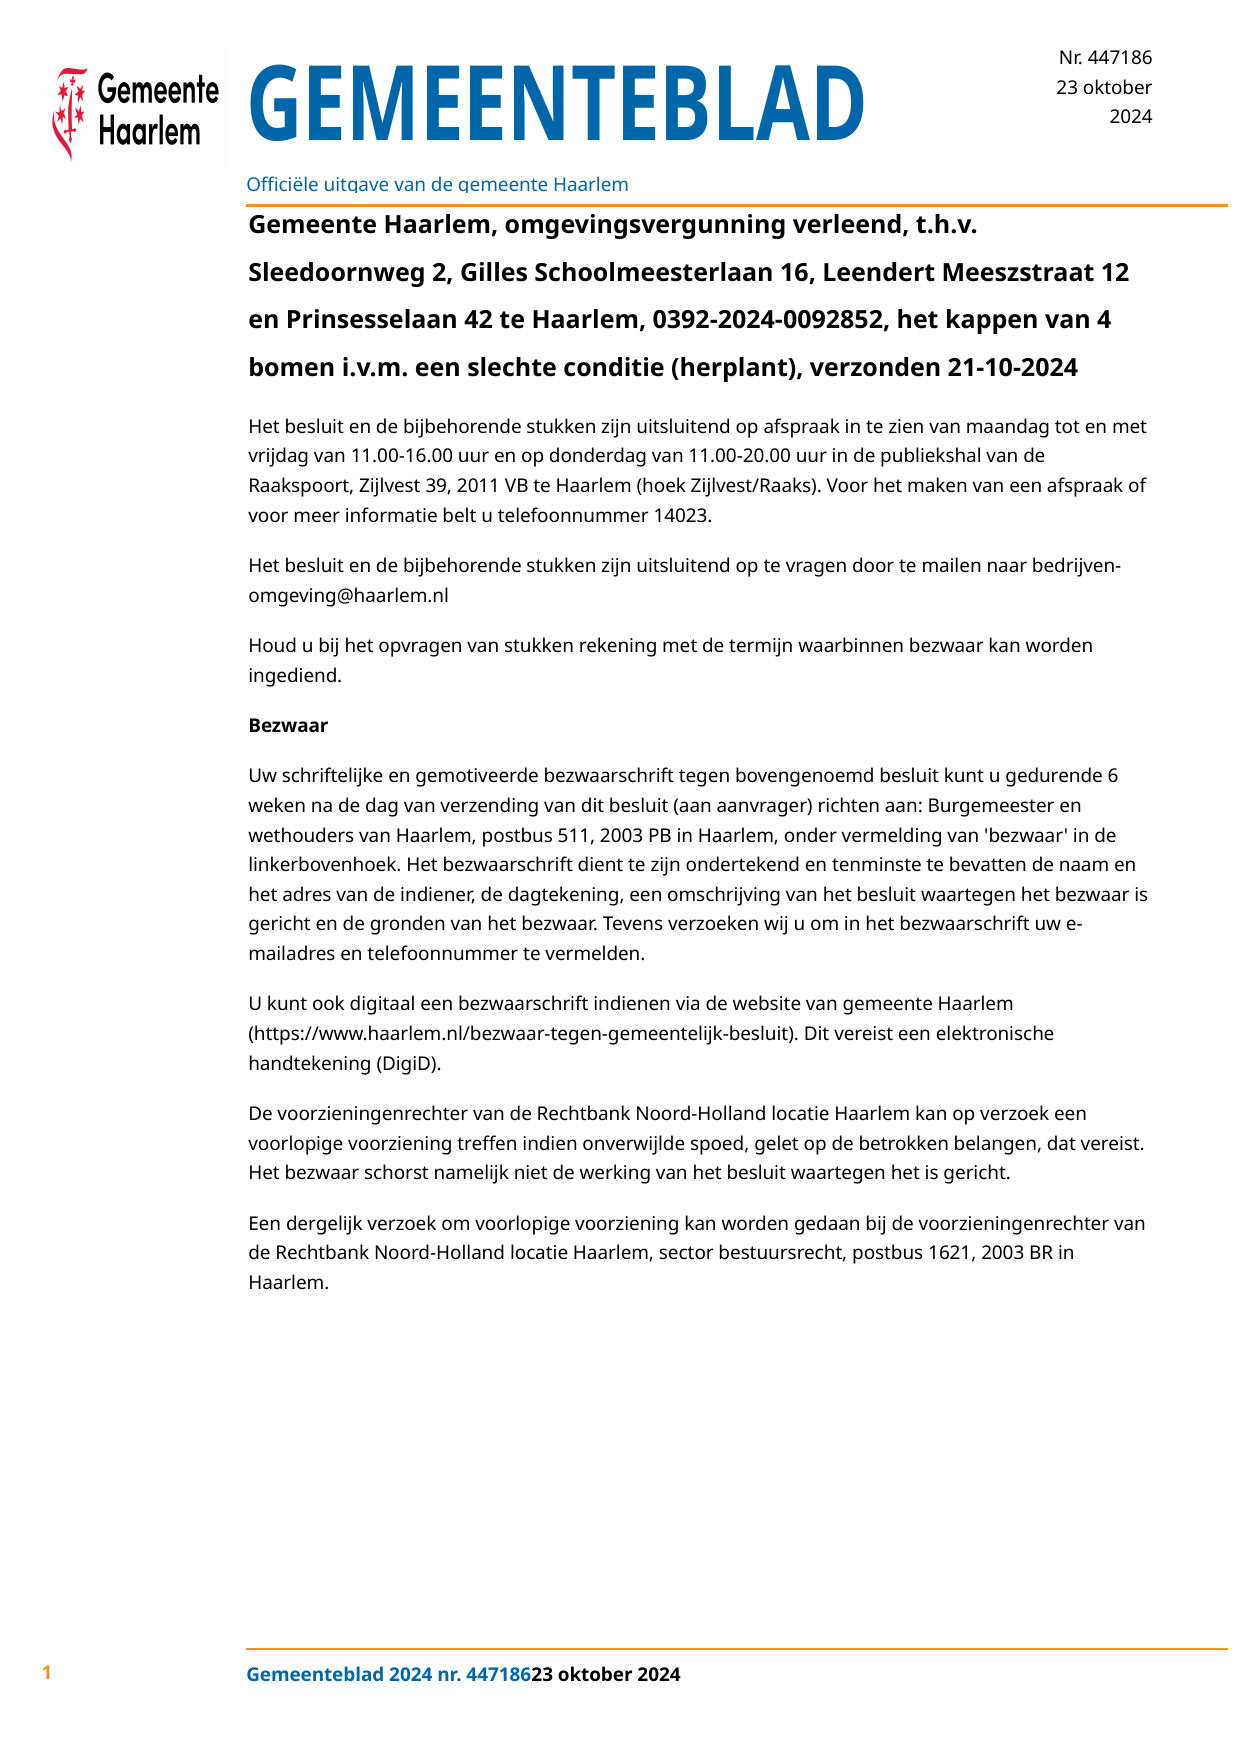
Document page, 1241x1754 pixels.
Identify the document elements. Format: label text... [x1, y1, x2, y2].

text Bezwaar [248, 712, 1152, 738]
picture [41, 47, 231, 172]
text Houd u bij het opvragen van stukken rekening met de termijn waarbinnen bezwaar kan worden ingediend. [248, 632, 1152, 688]
text Het besluit en de bijbehorende stukken zijn uitsluitend op te vragen door te mailen naar bedrijven-omgeving@haarlem.nl [248, 552, 1152, 608]
text Uw schriftelijke en gemotiveerde bezwaarschrift tegen bovengenoemd besluit kunt u gedurende 6 weken na de dag van verzending van dit besluit (aan aanvrager) richten aan: Burgemeester en wethouders van Haarlem, postbus 511, 2003 PB in Haarlem, onder vermelding van 'bezwaar' in de linkerbovenhoek. Het bezwaarschrift dient te zijn ondertekend en tenminste te bevatten de naam en het adres van de indiener, de dagtekening, een omschrijving van het besluit waartegen het bezwaar is gericht en de gronden van het bezwaar. Tevens verzoeken wij u om in het bezwaarschrift uw e-mailadres en telefoonnummer te vermelden. [248, 763, 1152, 966]
text Gemeente Haarlem, omgevingsvergunning verleend, t.h.v. Sleedoornweg 2, Gilles Schoolmeesterlaan 16, Leendert Meeszstraat 12 en Prinsesselaan 42 te Haarlem, 0392-2024-0092852, het kappen van 4 bomen i.v.m. een slechte conditie (herplant), verzonden 21-10-2024 [248, 207, 1152, 384]
text U kunt ook digitaal een bezwaarschrift indienen via de website van gemeente Haarlem (https://www.haarlem.nl/bezwaar-tegen-gemeentelijk-besluit). Dit vereist een elektronische handtekening (DigiD). [248, 991, 1152, 1076]
text Het besluit en de bijbehorende stukken zijn uitsluitend op afspraak in te zien van maandag tot en met vrijdag van 11.00-16.00 uur en op donderdag van 11.00-20.00 uur in de publiekshal van de Raakspoort, Zijlvest 39, 2011 VB te Haarlem (hoek Zijlvest/Raaks). Voor het maken van een afspraak of voor meer informatie belt u telefoonnummer 14023. [248, 413, 1152, 528]
text Een dergelijk verzoek om voorlopige voorziening kan worden gedaan bij de voorzieningenrechter van de Rechtbank Noord-Holland locatie Haarlem, sector bestuursrecht, postbus 1621, 2003 BR in Haarlem. [248, 1210, 1152, 1295]
text De voorzieningenrechter van de Rechtbank Noord-Holland locatie Haarlem kan op verzoek een voorlopige voorziening treffen indien onverwijlde spoed, gelet op de betrokken belangen, dat vereist. Het bezwaar schorst namelijk niet de werking van het besluit waartegen het is gericht. [248, 1100, 1152, 1185]
